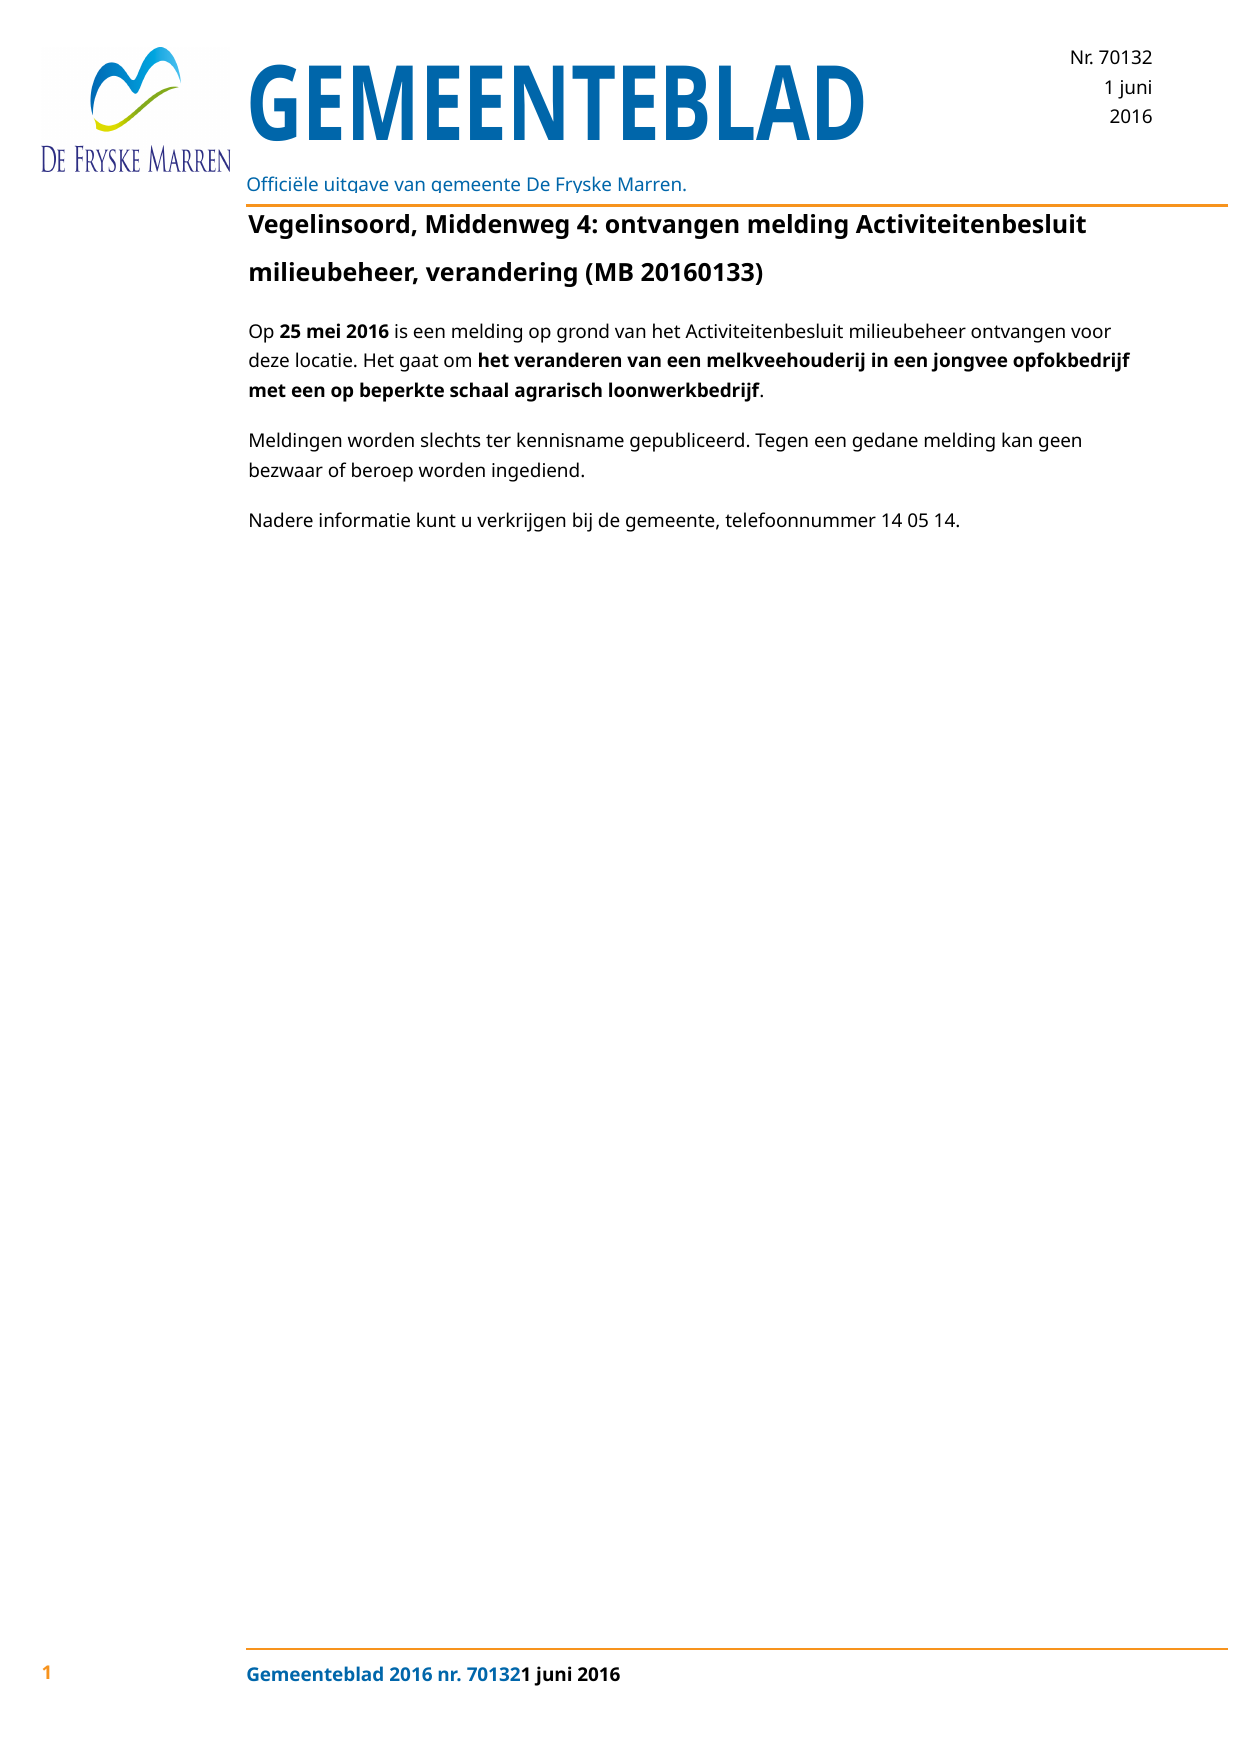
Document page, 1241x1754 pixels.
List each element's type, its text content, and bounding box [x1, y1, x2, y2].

picture [41, 47, 231, 172]
text Op 25 mei 2016 is een melding op grond van het Activiteitenbesluit milieubeheer ontvangen voor deze locatie. Het gaat om het veranderen van een melkveehouderij in een jongvee opfokbedrijf met een op beperkte schaal agrarisch loonwerkbedrijf. [248, 318, 1152, 403]
text Nadere informatie kunt u verkrijgen bij de gemeente, telefoonnummer 14 05 14. [248, 507, 1152, 533]
text Vegelinsoord, Middenweg 4: ontvangen melding Activiteitenbesluit milieubeheer, verandering (MB 20160133) [248, 207, 1152, 288]
text Meldingen worden slechts ter kennisname gepubliceerd. Tegen een gedane melding kan geen bezwaar of beroep worden ingediend. [248, 427, 1152, 483]
